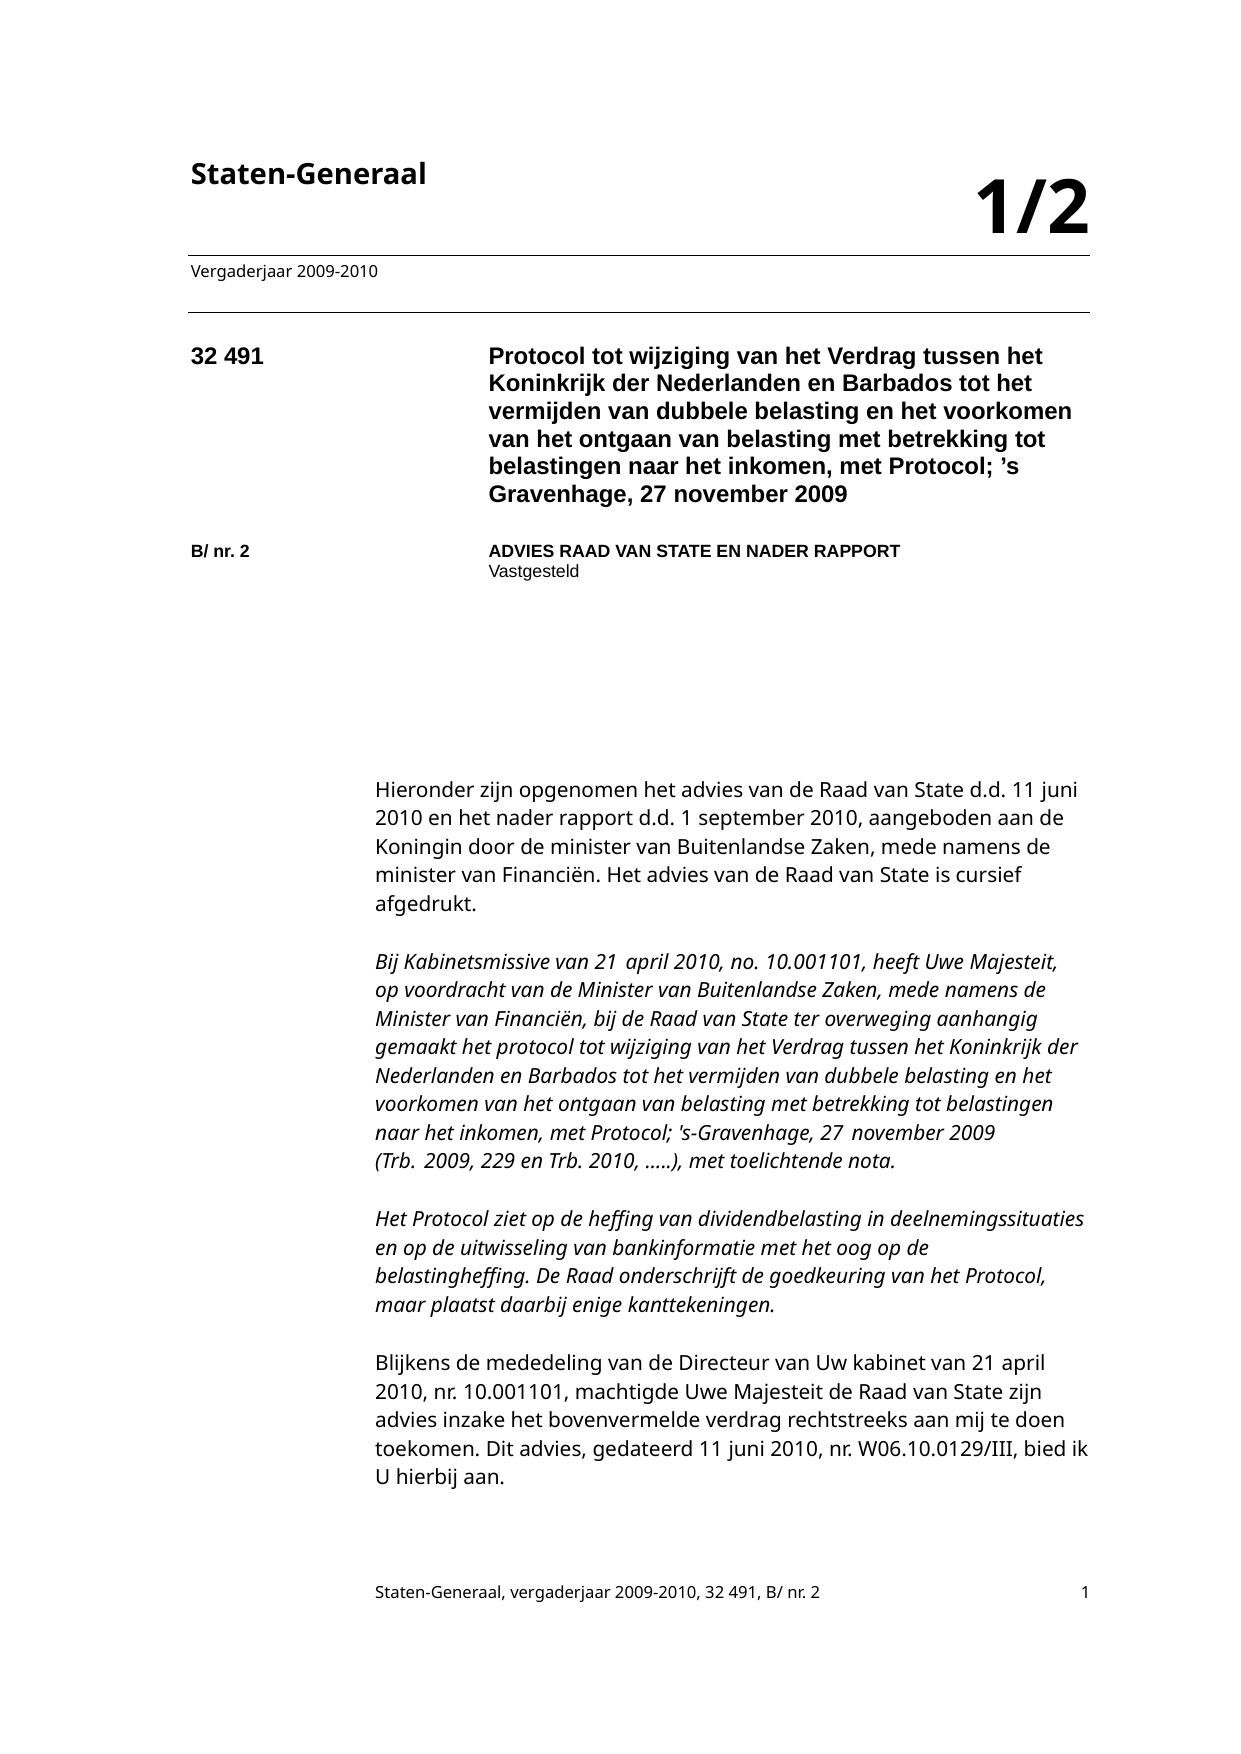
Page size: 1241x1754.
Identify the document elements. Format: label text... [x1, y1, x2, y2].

table_cell [485, 313, 1090, 339]
table_cell Vergaderjaar 2009-2010 [188, 256, 485, 312]
text Hieronder zijn opgenomen het advies van de Raad van State d.d. 11 juni 2010 en het nader rapport d.d. 1 september 2010, aangeboden aan de Koningin door de minister van Buitenlandse Zaken, mede namens de minister van Financiën. Het advies van de Raad van State is cursief afgedrukt. [375, 775, 1090, 917]
table_header Staten-Generaal [188, 150, 909, 255]
text Blijkens de mededeling van de Directeur van Uw kabinet van 21 april 2010, nr. 10.001101, machtigde Uwe Majesteit de Raad van State zijn advies inzake het bovenvermelde verdrag rechtstreeks aan mij te doen toekomen. Dit advies, gedateerd 11 juni 2010, nr. W06.10.0129/III, bied ik U hierbij aan. [375, 1348, 1090, 1491]
table_cell Protocol tot wijziging van het Verdrag tussen het Koninkrijk der Nederlanden en Barbados tot het vermijden van dubbele belasting en het voorkomen van het ontgaan van belasting met betrekking tot belastingen naar het inkomen, met Protocol; ’s Gravenhage, 27 november 2009 [485, 339, 1090, 537]
table_cell [485, 256, 1090, 312]
text Bij Kabinetsmissive van 21 april 2010, no. 10.001101, heeft Uwe Majesteit, op voordracht van de Minister van Buitenlandse Zaken, mede namens de Minister van Financiën, bij de Raad van State ter overweging aanhangig gemaakt het protocol tot wijziging van het Verdrag tussen het Koninkrijk der Nederlanden en Barbados tot het vermijden van dubbele belasting en het voorkomen van het ontgaan van belasting met betrekking tot belastingen naar het inkomen, met Protocol; 's-Gravenhage, 27 november 2009 (Trb. 2009, 229 en Trb. 2010, .....), met toelichtende nota. [375, 947, 1090, 1174]
table_cell B/ nr. 2 [188, 538, 485, 656]
table_header 1/2 [910, 150, 1090, 255]
table_cell ADVIES RAAD VAN STATE EN NADER RAPPORT Vastgesteld [485, 538, 1090, 656]
table_cell [188, 313, 485, 339]
text Het Protocol ziet op de heffing van dividendbelasting in deelnemingssituaties en op de uitwisseling van bankinformatie met het oog op de belastingheffing. De Raad onderschrijft de goedkeuring van het Protocol, maar plaatst daarbij enige kanttekeningen. [375, 1204, 1090, 1318]
table_cell 32 491 [188, 339, 485, 537]
